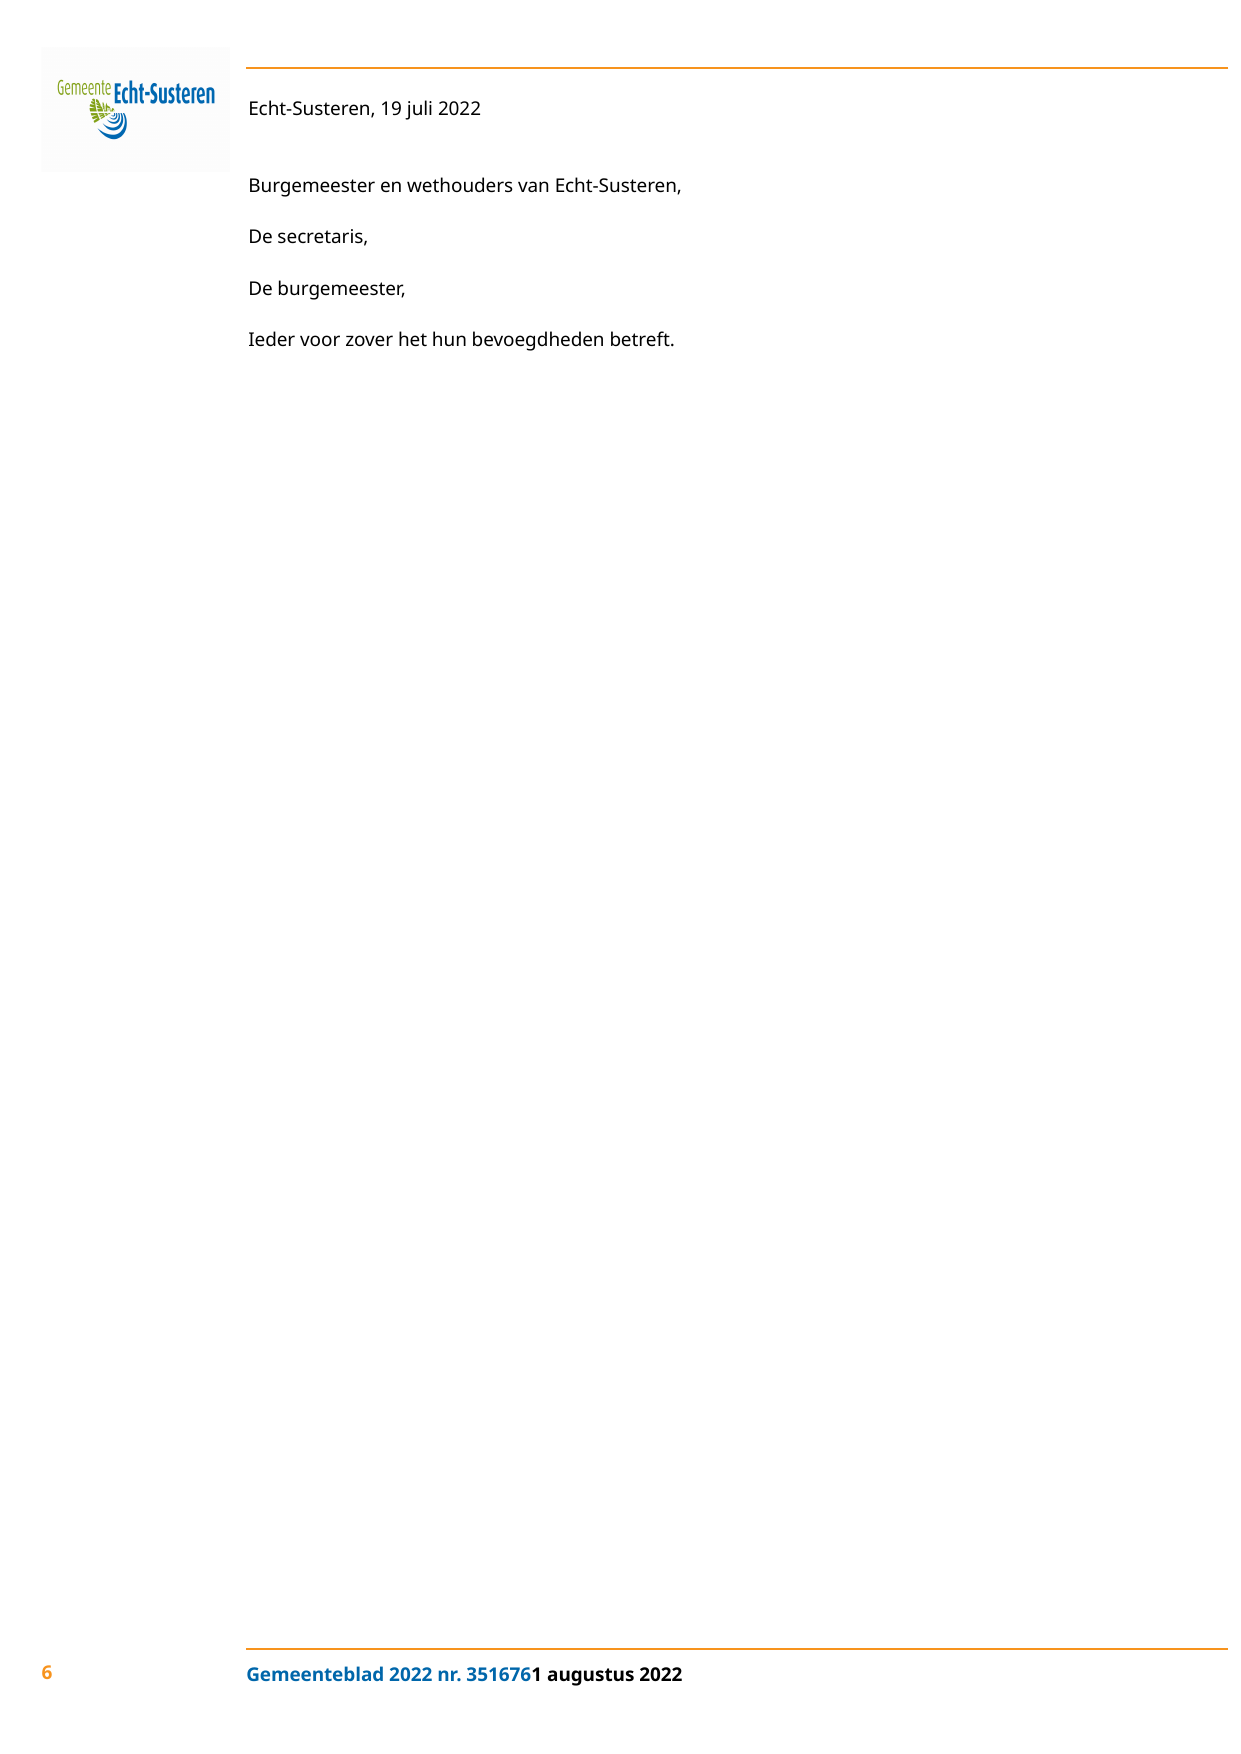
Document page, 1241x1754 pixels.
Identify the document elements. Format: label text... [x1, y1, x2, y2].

text De secretaris, [248, 223, 1152, 249]
text De burgemeester, [248, 275, 1152, 301]
text Ieder voor zover het hun bevoegdheden betreft. [248, 326, 1152, 352]
text Echt-Susteren, 19 juli 2022 [248, 95, 1152, 121]
picture [41, 47, 231, 172]
text Burgemeester en wethouders van Echt-Susteren, [248, 172, 1152, 198]
